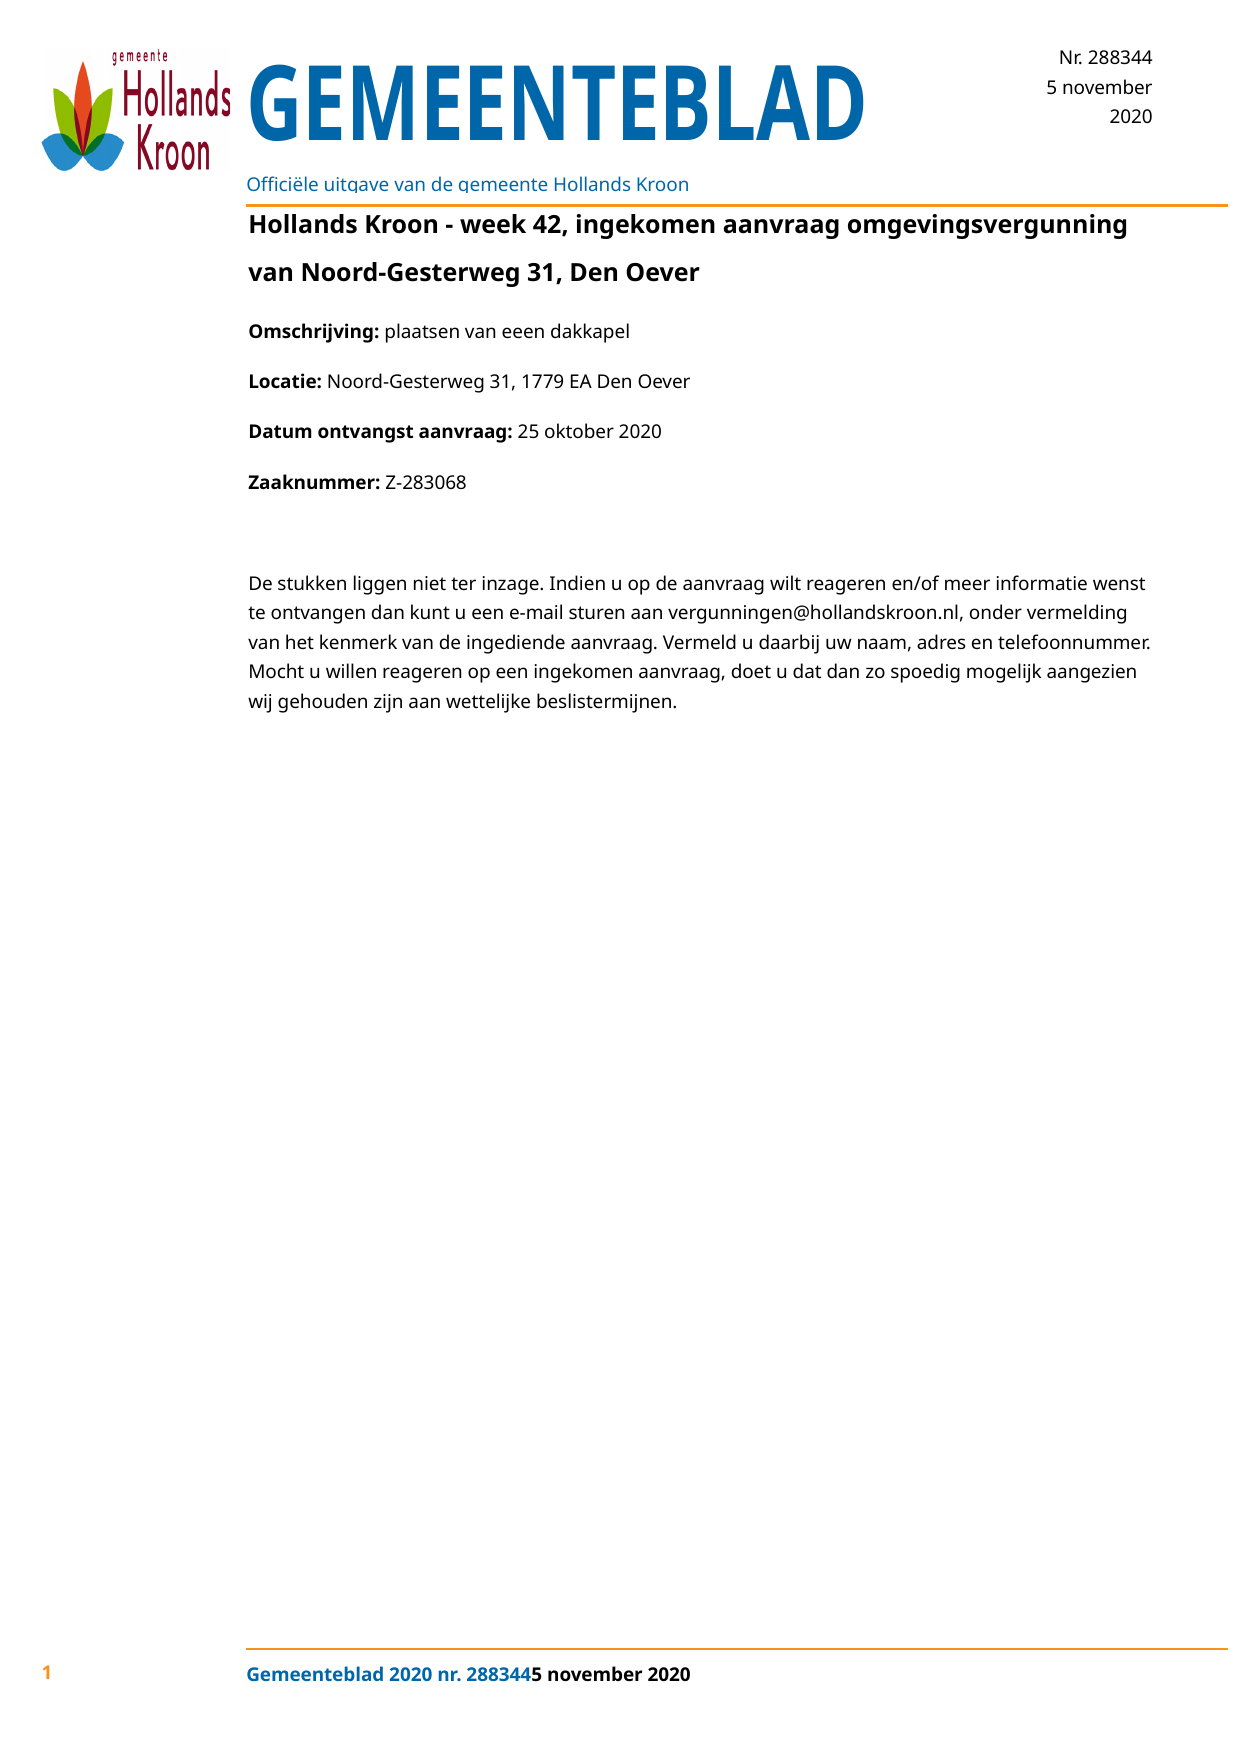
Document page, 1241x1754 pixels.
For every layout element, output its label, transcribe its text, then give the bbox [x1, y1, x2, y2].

text De stukken liggen niet ter inzage. Indien u op de aanvraag wilt reageren en/of meer informatie wenst te ontvangen dan kunt u een e-mail sturen aan vergunningen@hollandskroon.nl, onder vermelding van het kenmerk van de ingediende aanvraag. Vermeld u daarbij uw naam, adres en telefoonnummer. Mocht u willen reageren op een ingekomen aanvraag, doet u dat dan zo spoedig mogelijk aangezien wij gehouden zijn aan wettelijke beslistermijnen. [248, 570, 1152, 714]
text Locatie: Noord-Gesterweg 31, 1779 EA Den Oever [248, 368, 1152, 394]
text Omschrijving: plaatsen van eeen dakkapel [248, 318, 1152, 344]
picture [41, 47, 231, 172]
text Zaaknummer: Z-283068 [248, 469, 1152, 495]
text Hollands Kroon - week 42, ingekomen aanvraag omgevingsvergunning van Noord-Gesterweg 31, Den Oever [248, 207, 1152, 288]
text Datum ontvangst aanvraag: 25 oktober 2020 [248, 419, 1152, 444]
